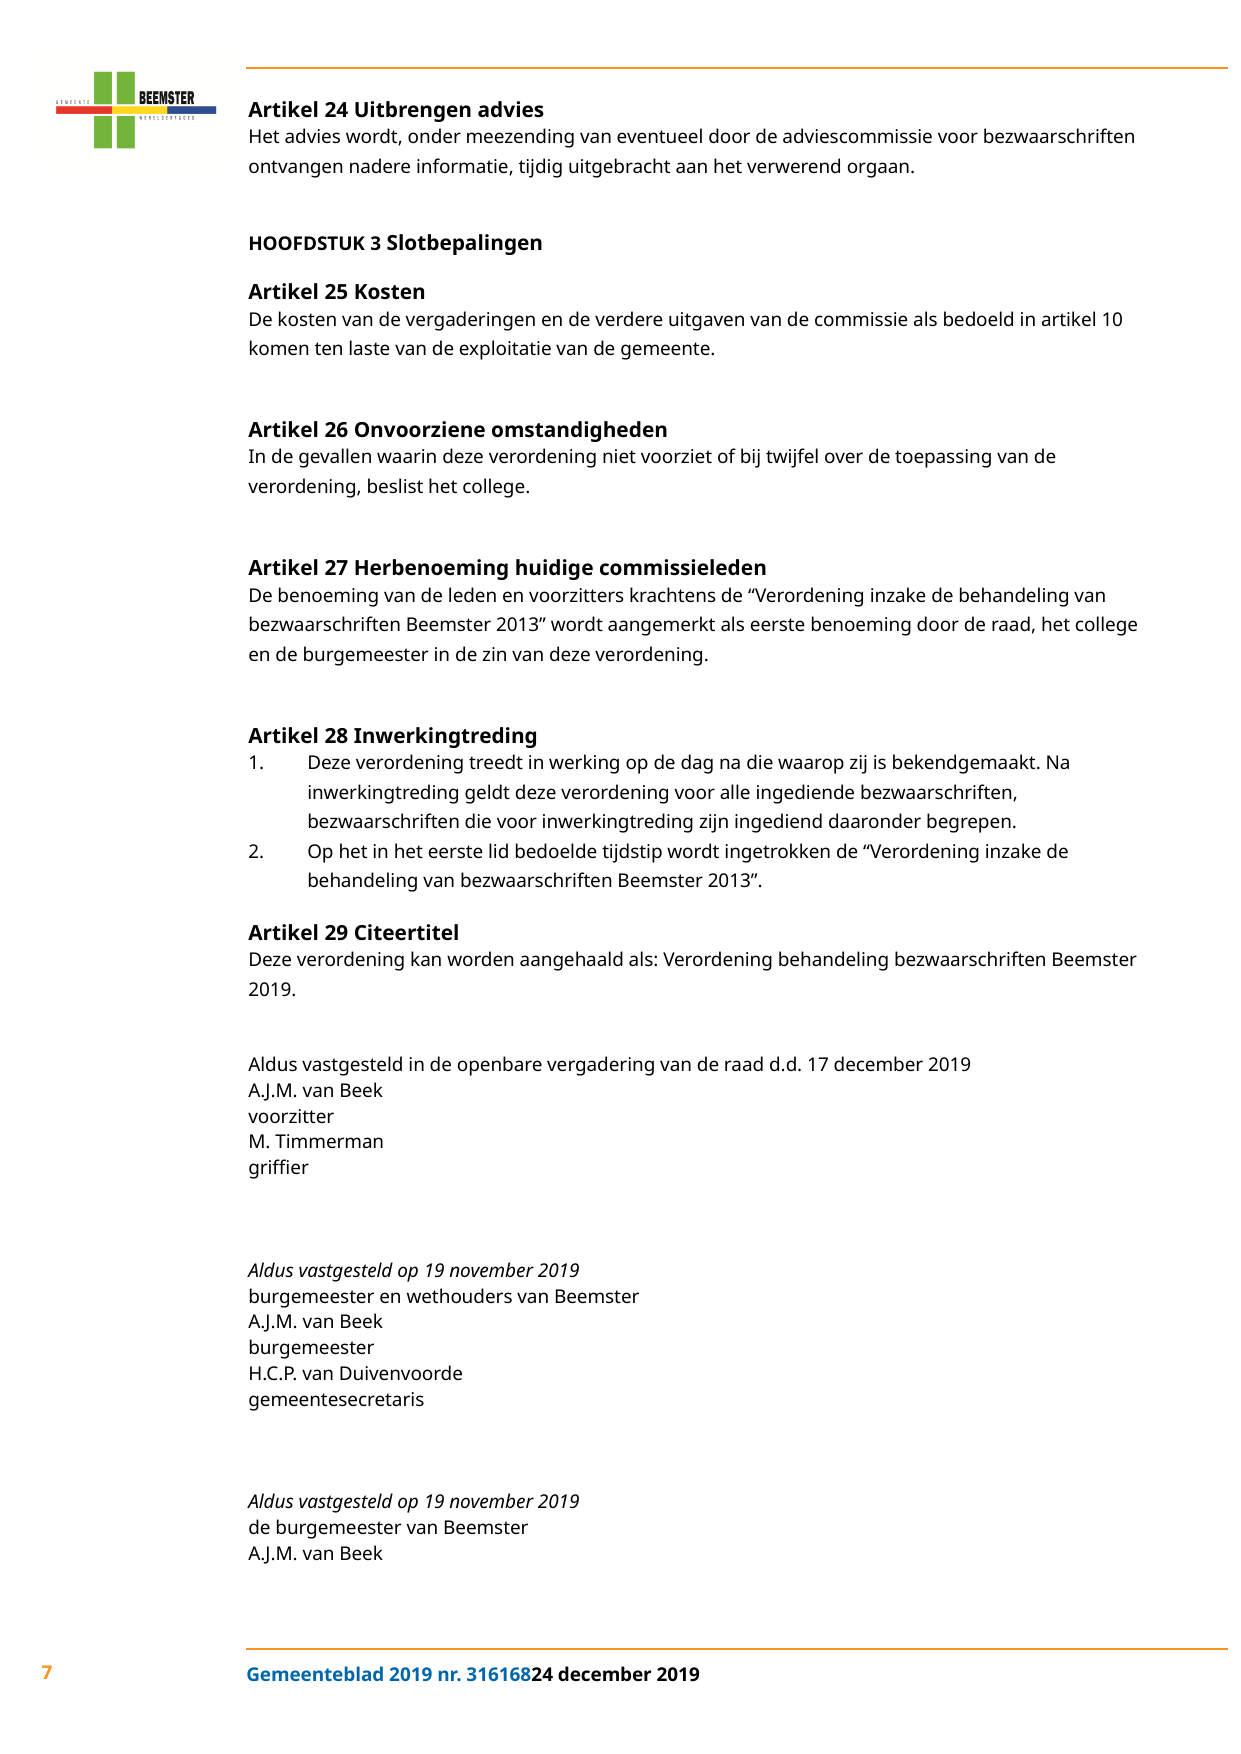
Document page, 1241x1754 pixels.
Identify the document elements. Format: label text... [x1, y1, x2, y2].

text Artikel 24 Uitbrengen advies [248, 95, 1152, 123]
text Aldus vastgesteld in de openbare vergadering van de raad d.d. 17 december 2019 [248, 1051, 1152, 1077]
text Aldus vastgesteld op 19 november 2019 [248, 1257, 1152, 1283]
text A.J.M. van Beek [248, 1540, 1152, 1566]
text H.C.P. van Duivenvoorde [248, 1360, 1152, 1386]
picture [41, 47, 231, 172]
list Deze verordening treedt in werking op de dag na die waarop zij is bekendgemaakt. Na inwerkingtreding geldt deze verordening voor alle ingediende bezwaarschriften, bezwaarschriften die voor inwerkingtreding zijn ingediend daaronder begrepen. [248, 749, 1152, 834]
text A.J.M. van Beek [248, 1309, 1152, 1334]
text burgemeester [248, 1334, 1152, 1360]
text voorzitter [248, 1103, 1152, 1128]
text Artikel 25 Kosten [248, 277, 1152, 306]
text de burgemeester van Beemster [248, 1514, 1152, 1540]
list Op het in het eerste lid bedoelde tijdstip wordt ingetrokken de “Verordening inzake de behandeling van bezwaarschriften Beemster 2013”. [248, 838, 1152, 893]
text Aldus vastgesteld op 19 november 2019 [248, 1489, 1152, 1514]
text Het advies wordt, onder meezending van eventueel door de adviescommissie voor bezwaarschriften ontvangen nadere informatie, tijdig uitgebracht aan het verwerend orgaan. [248, 123, 1152, 178]
text De kosten van de vergaderingen en de verdere uitgaven van de commissie als bedoeld in artikel 10 komen ten laste van de exploitatie van de gemeente. [248, 306, 1152, 361]
text Artikel 28 Inwerkingtreding [248, 721, 1152, 749]
text Artikel 26 Onvoorziene omstandigheden [248, 415, 1152, 444]
text gemeentesecretaris [248, 1386, 1152, 1412]
text De benoeming van de leden en voorzitters krachtens de “Verordening inzake de behandeling van bezwaarschriften Beemster 2013” wordt aangemerkt als eerste benoeming door de raad, het college en de burgemeester in de zin van deze verordening. [248, 582, 1152, 667]
text M. Timmerman [248, 1128, 1152, 1154]
text burgemeester en wethouders van Beemster [248, 1283, 1152, 1309]
text Deze verordening kan worden aangehaald als: Verordening behandeling bezwaarschriften Beemster 2019. [248, 947, 1152, 1002]
text Artikel 29 Citeertitel [248, 918, 1152, 947]
text Artikel 27 Herbenoeming huidige commissieleden [248, 553, 1152, 582]
text griffier [248, 1154, 1152, 1180]
text HOOFDSTUK 3 Slotbepalingen [248, 228, 1152, 256]
text In de gevallen waarin deze verordening niet voorziet of bij twijfel over de toepassing van de verordening, beslist het college. [248, 444, 1152, 499]
text A.J.M. van Beek [248, 1077, 1152, 1103]
